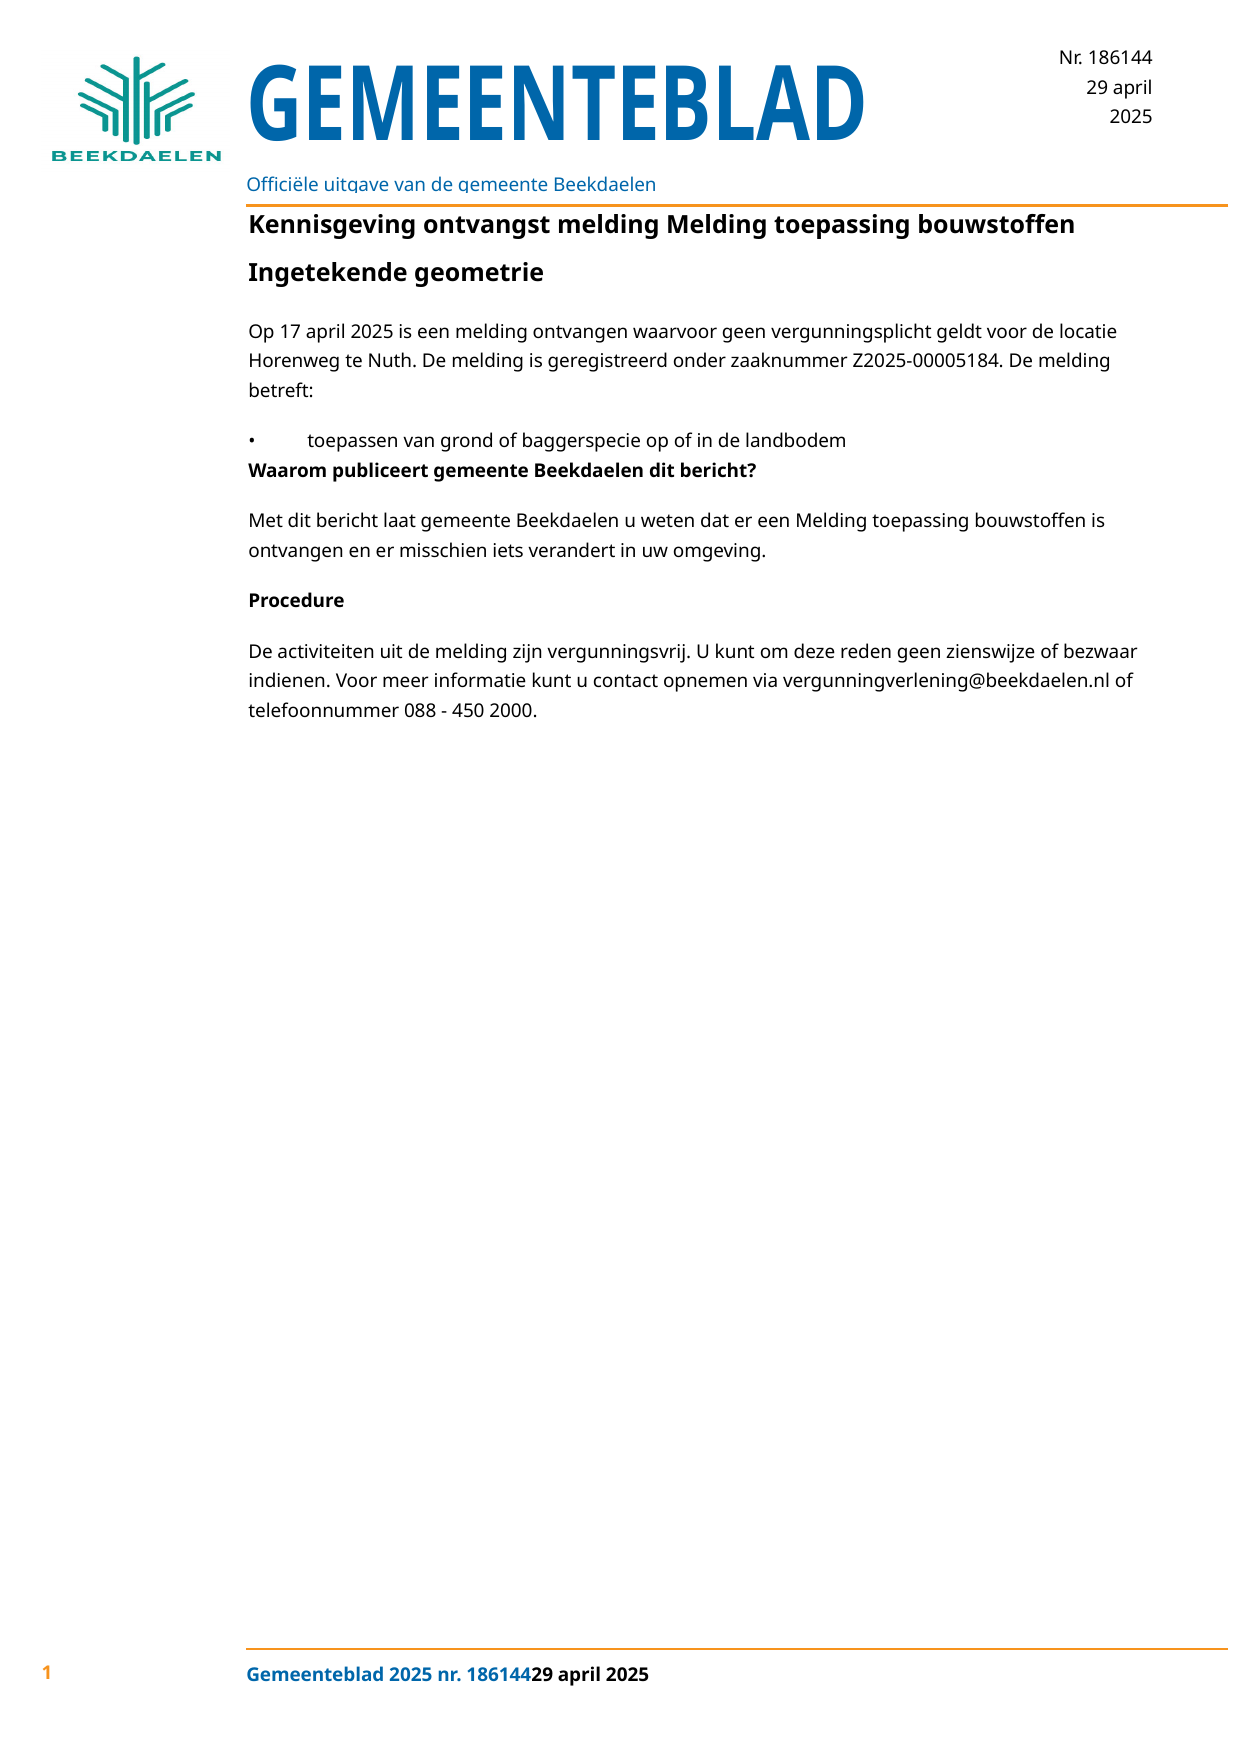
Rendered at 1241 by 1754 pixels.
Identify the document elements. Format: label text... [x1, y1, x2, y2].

text Kennisgeving ontvangst melding Melding toepassing bouwstoffen Ingetekende geometrie [248, 207, 1152, 288]
list toepassen van grond of baggerspecie op of in de landbodem [248, 427, 1152, 453]
text Procedure [248, 587, 1152, 613]
picture [41, 47, 231, 172]
text De activiteiten uit de melding zijn vergunningsvrij. U kunt om deze reden geen zienswijze of bezwaar indienen. Voor meer informatie kunt u contact opnemen via vergunningverlening@beekdaelen.nl of telefoonnummer 088 - 450 2000. [248, 638, 1152, 723]
text Met dit bericht laat gemeente Beekdaelen u weten dat er een Melding toepassing bouwstoffen is ontvangen en er misschien iets verandert in uw omgeving. [248, 507, 1152, 563]
text Op 17 april 2025 is een melding ontvangen waarvoor geen vergunningsplicht geldt voor de locatie Horenweg te Nuth. De melding is geregistreerd onder zaaknummer Z2025-00005184. De melding betreft: [248, 318, 1152, 403]
text Waarom publiceert gemeente Beekdaelen dit bericht? [248, 457, 1152, 483]
